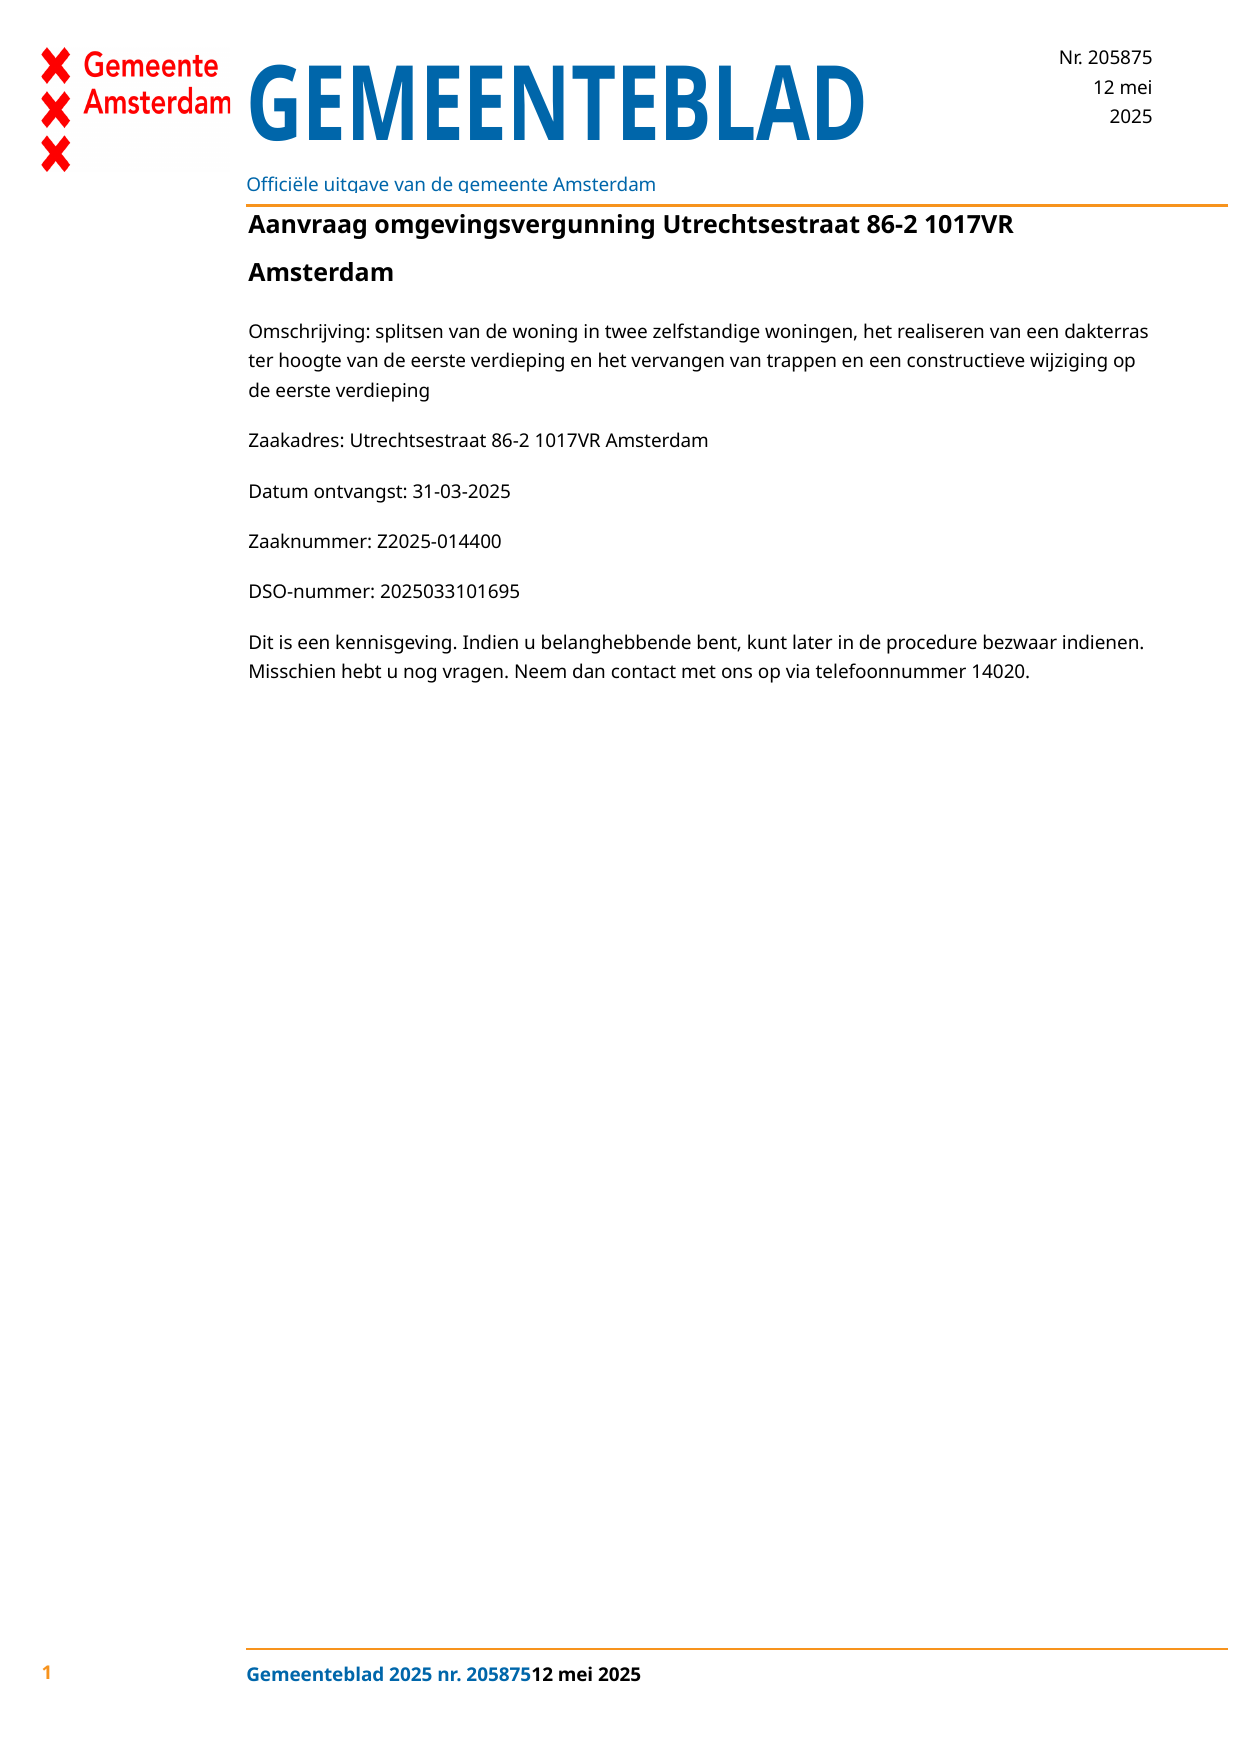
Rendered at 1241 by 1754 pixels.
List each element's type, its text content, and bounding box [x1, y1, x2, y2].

text Datum ontvangst: 31-03-2025 [248, 478, 1152, 504]
text DSO-nummer: 2025033101695 [248, 579, 1152, 604]
text Zaakadres: Utrechtsestraat 86-2 1017VR Amsterdam [248, 427, 1152, 453]
picture [41, 47, 231, 172]
text Aanvraag omgevingsvergunning Utrechtsestraat 86-2 1017VR Amsterdam [248, 207, 1152, 288]
text Omschrijving: splitsen van de woning in twee zelfstandige woningen, het realiseren van een dakterras ter hoogte van de eerste verdieping en het vervangen van trappen en een constructieve wijziging op de eerste verdieping [248, 318, 1152, 403]
text Dit is een kennisgeving. Indien u belanghebbende bent, kunt later in de procedure bezwaar indienen. Misschien hebt u nog vragen. Neem dan contact met ons op via telefoonnummer 14020. [248, 629, 1152, 684]
text Zaaknummer: Z2025-014400 [248, 528, 1152, 554]
